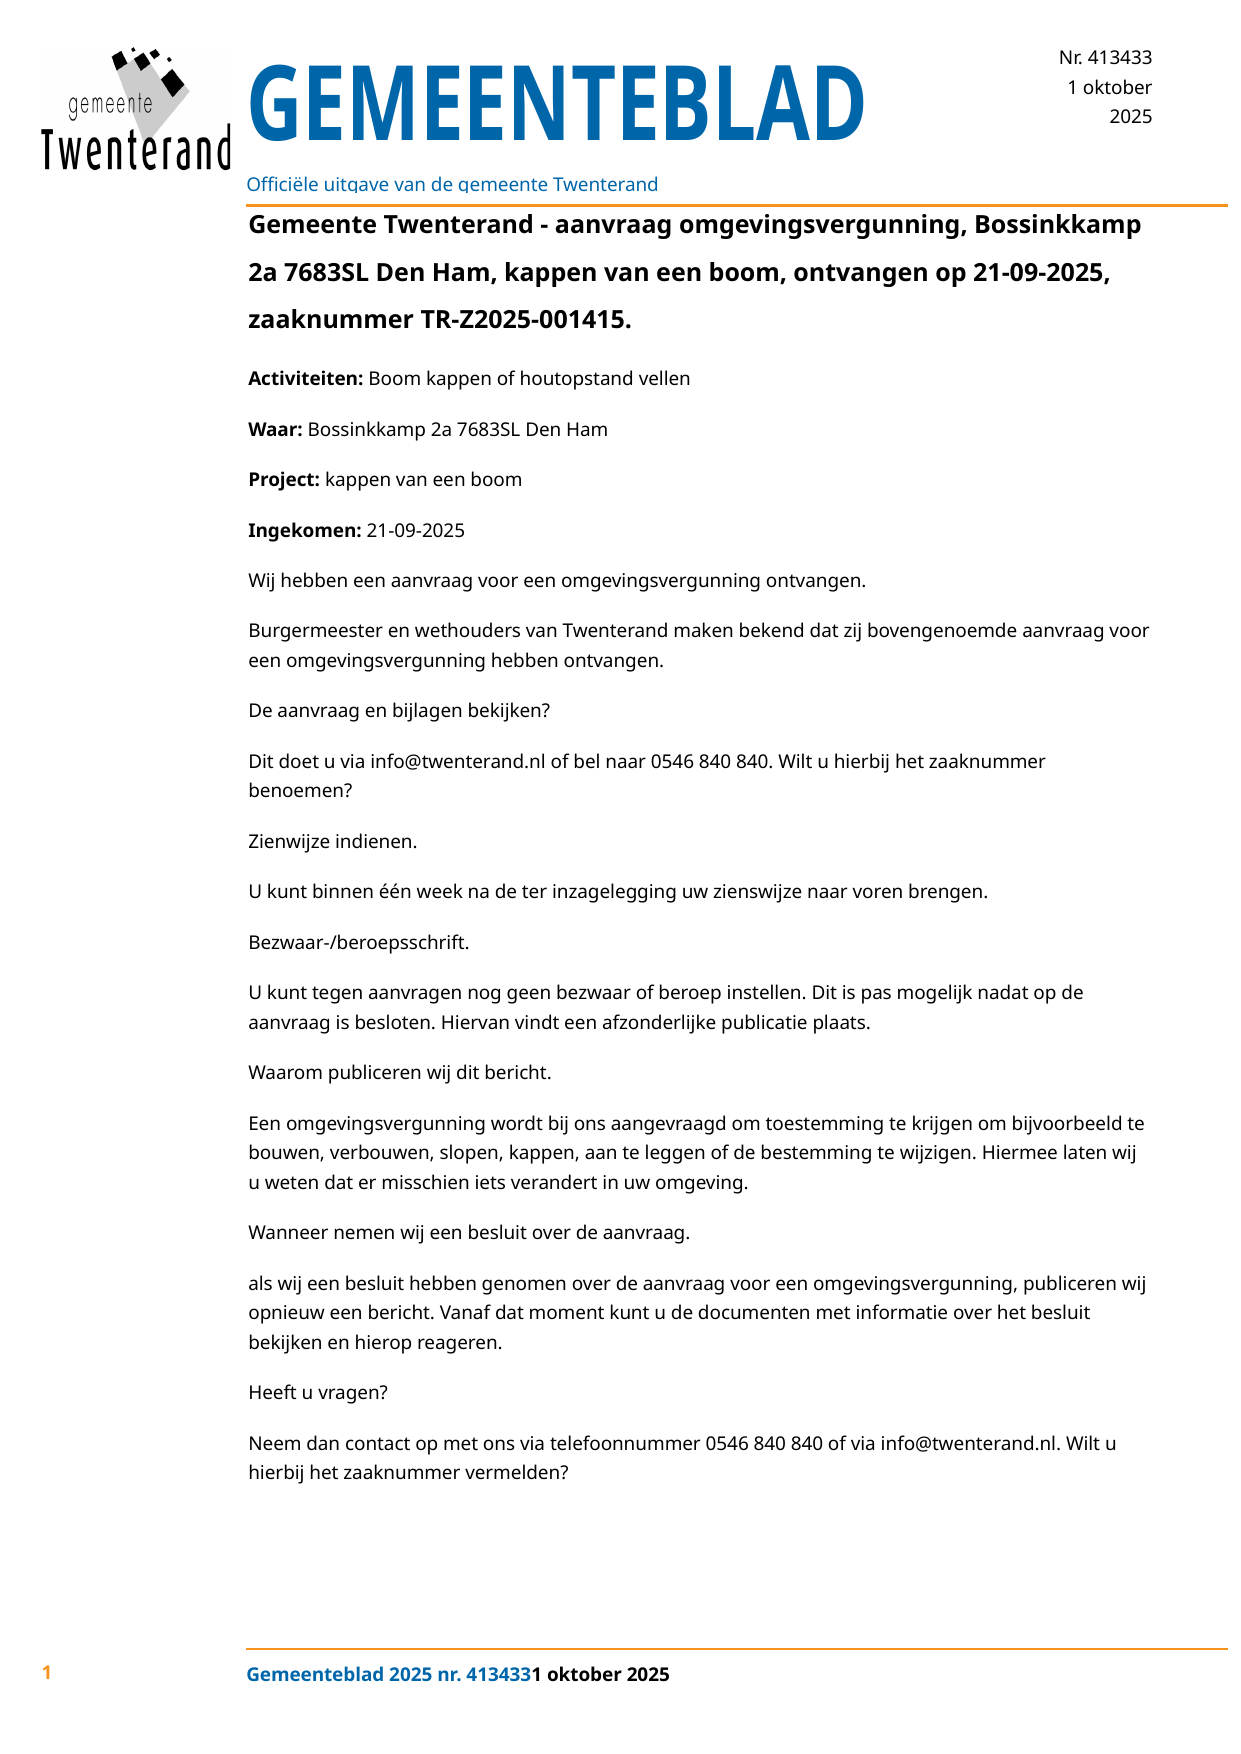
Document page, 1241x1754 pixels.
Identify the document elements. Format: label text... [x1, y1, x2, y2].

text De aanvraag en bijlagen bekijken? [248, 698, 1152, 723]
text Zienwijze indienen. [248, 828, 1152, 854]
text Neem dan contact op met ons via telefoonnummer 0546 840 840 of via info@twenterand.nl. Wilt u hierbij het zaaknummer vermelden? [248, 1430, 1152, 1485]
text Wanneer nemen wij een besluit over de aanvraag. [248, 1219, 1152, 1245]
text Dit doet u via info@twenterand.nl of bel naar 0546 840 840. Wilt u hierbij het zaaknummer benoemen? [248, 748, 1152, 803]
text Waar: Bossinkkamp 2a 7683SL Den Ham [248, 416, 1152, 442]
picture [41, 47, 231, 172]
text Gemeente Twenterand - aanvraag omgevingsvergunning, Bossinkkamp 2a 7683SL Den Ham, kappen van een boom, ontvangen op 21-09-2025, zaaknummer TR-Z2025-001415. [248, 207, 1152, 336]
text Project: kappen van een boom [248, 466, 1152, 492]
text als wij een besluit hebben genomen over de aanvraag voor een omgevingsvergunning, publiceren wij opnieuw een bericht. Vanaf dat moment kunt u de documenten met informatie over het besluit bekijken en hierop reageren. [248, 1270, 1152, 1354]
text Burgermeester en wethouders van Twenterand maken bekend dat zij bovengenoemde aanvraag voor een omgevingsvergunning hebben ontvangen. [248, 618, 1152, 673]
text U kunt tegen aanvragen nog geen bezwaar of beroep instellen. Dit is pas mogelijk nadat op de aanvraag is besloten. Hiervan vindt een afzonderlijke publicatie plaats. [248, 979, 1152, 1034]
text Wij hebben een aanvraag voor een omgevingsvergunning ontvangen. [248, 567, 1152, 593]
text U kunt binnen één week na de ter inzagelegging uw zienswijze naar voren brengen. [248, 878, 1152, 904]
text Bezwaar-/beroepsschrift. [248, 929, 1152, 954]
text Ingekomen: 21-09-2025 [248, 517, 1152, 542]
text Heeft u vragen? [248, 1379, 1152, 1405]
text Activiteiten: Boom kappen of houtopstand vellen [248, 366, 1152, 391]
text Waarom publiceren wij dit bericht. [248, 1059, 1152, 1085]
text Een omgevingsvergunning wordt bij ons aangevraagd om toestemming te krijgen om bijvoorbeeld te bouwen, verbouwen, slopen, kappen, aan te leggen of de bestemming te wijzigen. Hiermee laten wij u weten dat er misschien iets verandert in uw omgeving. [248, 1110, 1152, 1194]
